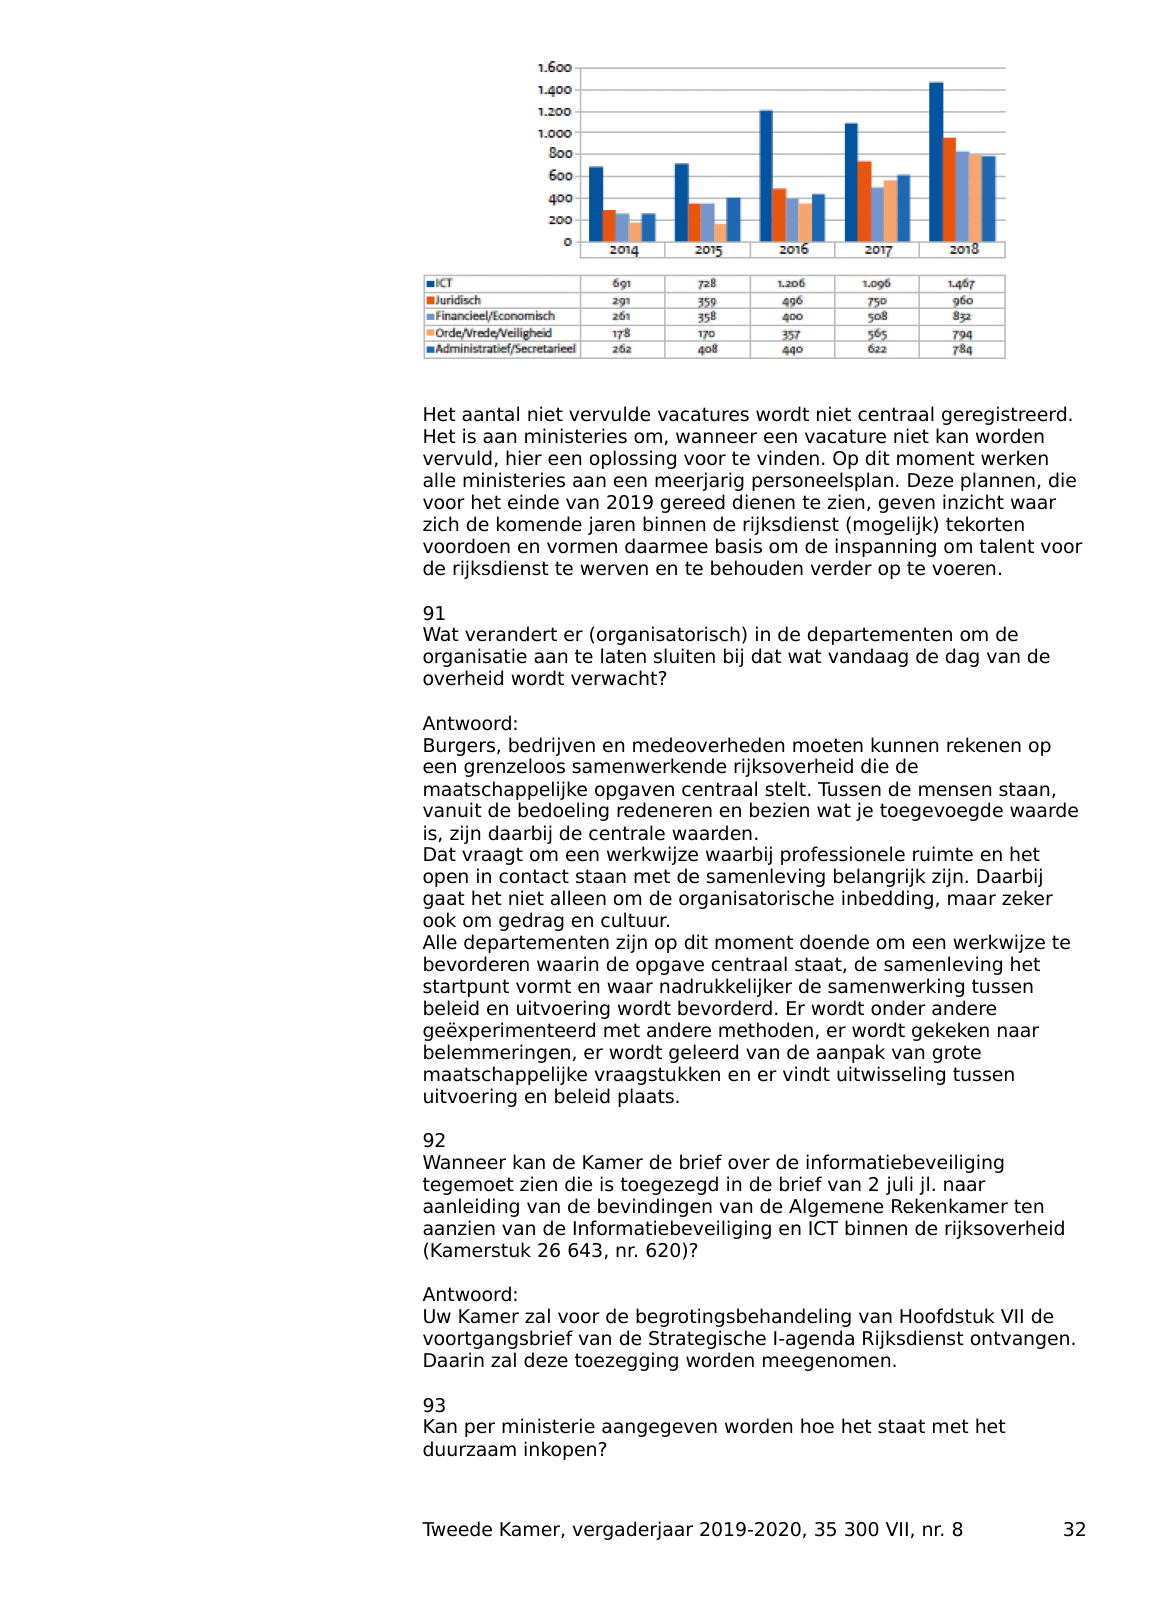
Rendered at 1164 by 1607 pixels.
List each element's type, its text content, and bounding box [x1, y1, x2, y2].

text 91 [422, 602, 1087, 624]
text Kan per ministerie aangegeven worden hoe het staat met het duurzaam inkopen? [422, 1416, 1087, 1460]
text Antwoord: [422, 1284, 1087, 1306]
text 92 [422, 1130, 1087, 1152]
text Alle departementen zijn op dit moment doende om een werkwijze te bevorderen waarin de opgave centraal staat, de samenleving het startpunt vormt en waar nadrukkelijker de samenwerking tussen beleid en uitvoering wordt bevorderd. Er wordt onder andere geëxperimenteerd met andere methoden, er wordt gekeken naar belemmeringen, er wordt geleerd van de aanpak van grote maatschappelijke vraagstukken en er vindt uitwisseling tussen uitvoering en beleid plaats. [422, 932, 1087, 1108]
text Wat verandert er (organisatorisch) in de departementen om de organisatie aan te laten sluiten bij dat wat vandaag de dag van de overheid wordt verwacht? [422, 624, 1087, 690]
text Antwoord: [422, 712, 1087, 734]
text Wanneer kan de Kamer de brief over de informatiebeveiliging tegemoet zien die is toegezegd in de brief van 2 juli jl. naar aanleiding van de bevindingen van de Algemene Rekenkamer ten aanzien van de Informatiebeveiliging en ICT binnen de rijksoverheid (Kamerstuk 26 643, nr. 620)? [422, 1152, 1087, 1262]
text Dat vraagt om een werkwijze waarbij professionele ruimte en het open in contact staan met de samenleving belangrijk zijn. Daarbij gaat het niet alleen om de organisatorische inbedding, maar zeker ook om gedrag en cultuur. [422, 844, 1087, 932]
text Uw Kamer zal voor de begrotingsbehandeling van Hoofdstuk VII de voortgangsbrief van de Strategische I-agenda Rijksdienst ontvangen. Daarin zal deze toezegging worden meegenomen. [422, 1306, 1087, 1372]
text Burgers, bedrijven en medeoverheden moeten kunnen rekenen op een grenzeloos samenwerkende rijksoverheid die de maatschappelijke opgaven centraal stelt. Tussen de mensen staan, vanuit de bedoeling redeneren en bezien wat je toegevoegde waarde is, zijn daarbij de centrale waarden. [422, 734, 1087, 844]
text Het aantal niet vervulde vacatures wordt niet centraal geregistreerd. Het is aan ministeries om, wanneer een vacature niet kan worden vervuld, hier een oplossing voor te vinden. Op dit moment werken alle ministeries aan een meerjarig personeelsplan. Deze plannen, die voor het einde van 2019 gereed dienen te zien, geven inzicht waar zich de komende jaren binnen de rijksdienst (mogelijk) tekorten voordoen en vormen daarmee basis om de inspanning om talent voor de rijksdienst te werven en te behouden verder op te voeren. [422, 404, 1087, 580]
picture [422, 59, 1007, 361]
text 93 [422, 1394, 1087, 1416]
